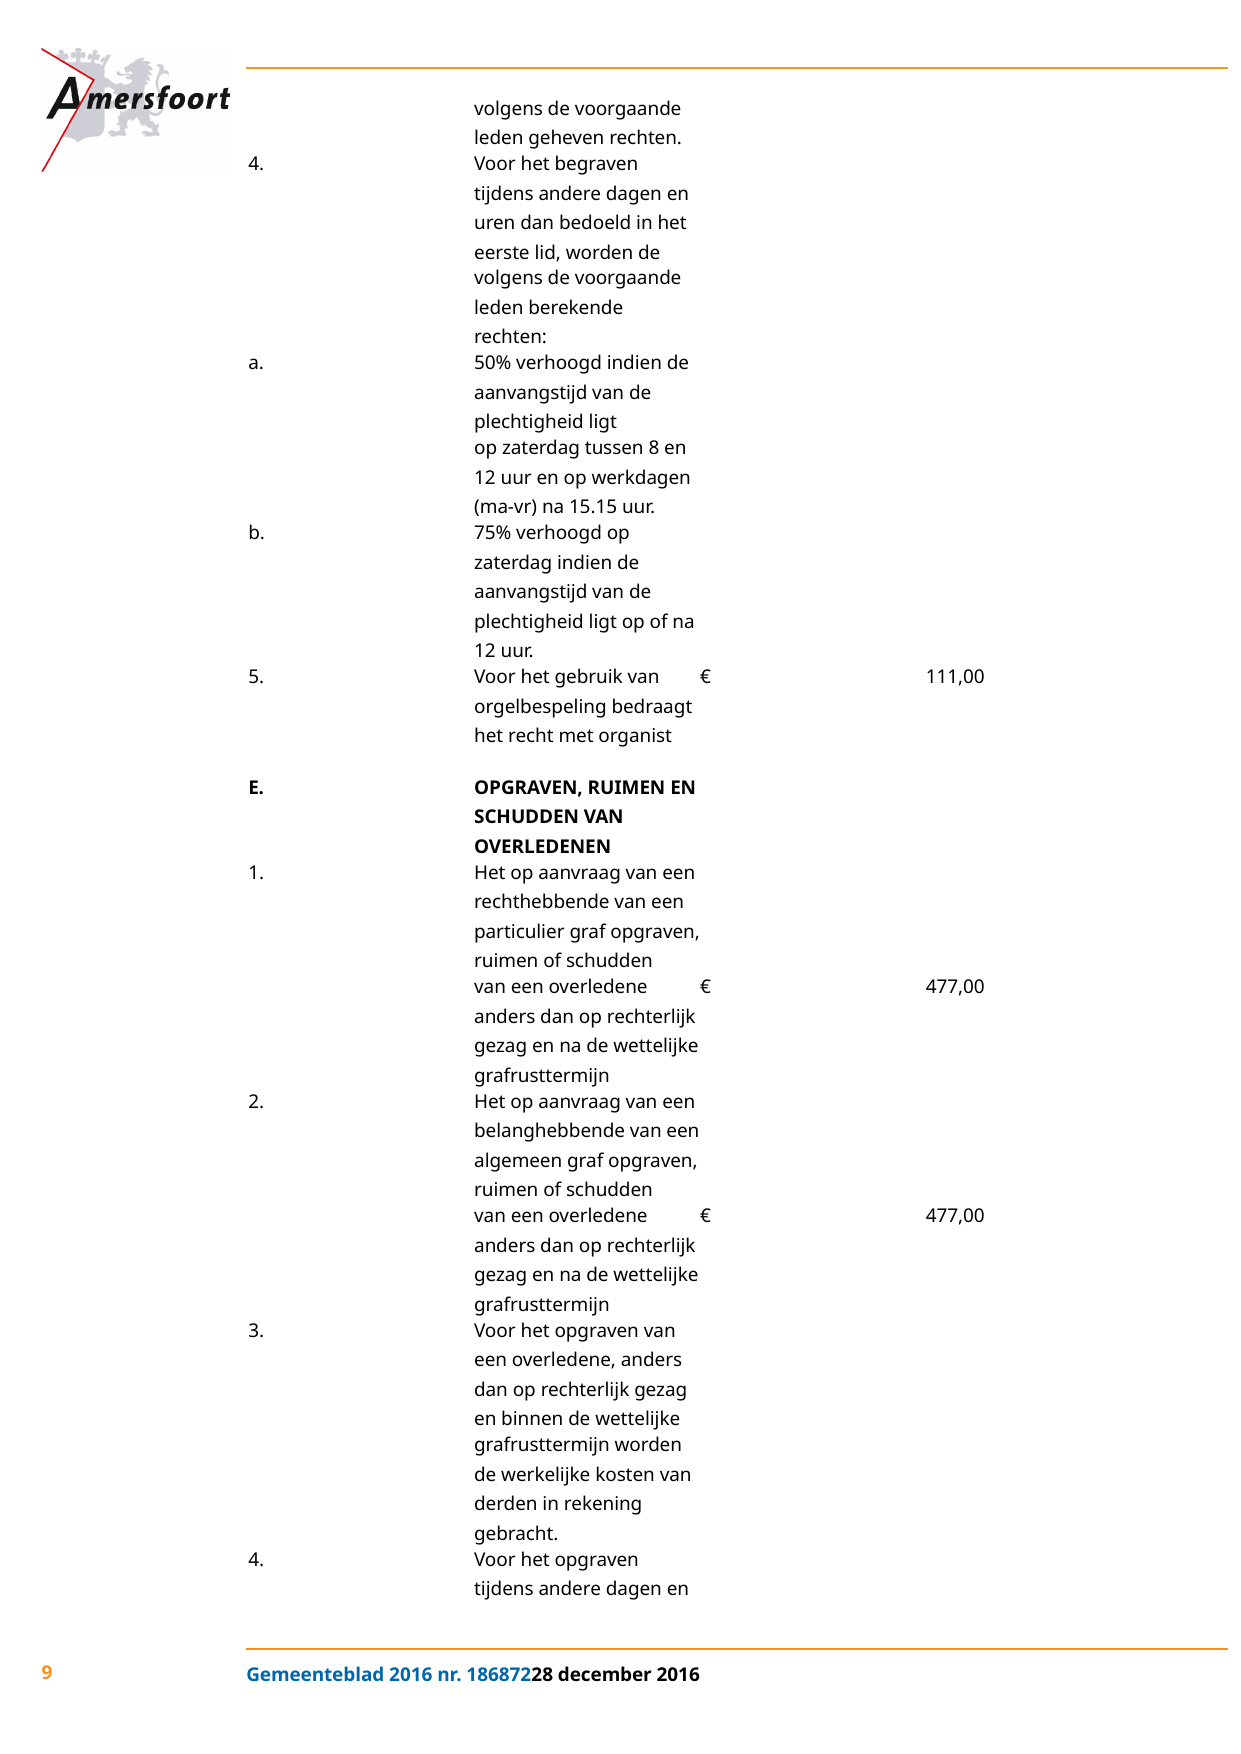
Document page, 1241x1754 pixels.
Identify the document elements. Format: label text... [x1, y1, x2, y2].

table_cell [926, 1088, 1152, 1202]
table_cell E. [248, 774, 474, 859]
table_cell [700, 1317, 926, 1431]
table_cell [700, 519, 926, 663]
table_cell [700, 1088, 926, 1202]
table_cell € [700, 973, 926, 1088]
table_cell [700, 434, 926, 519]
table_cell Voor het opgraven tijdens andere dagen en [474, 1546, 700, 1601]
table_cell OPGRAVEN, RUIMEN EN SCHUDDEN VAN OVERLEDENEN [474, 774, 700, 859]
table_cell [926, 1317, 1152, 1431]
table_cell van een overledene anders dan op rechterlijk gezag en na de wettelijke grafrusttermijn [474, 973, 700, 1088]
table_cell 50% verhoogd indien de aanvangstijd van de plechtigheid ligt [474, 350, 700, 434]
table_cell [926, 1546, 1152, 1601]
table_cell [700, 1546, 926, 1601]
table_cell Voor het begraven tijdens andere dagen en uren dan bedoeld in het eerste lid, worden de [474, 150, 700, 264]
table_cell [248, 748, 474, 774]
table_cell op zaterdag tussen 8 en 12 uur en op werkdagen (ma-vr) na 15.15 uur. [474, 434, 700, 519]
table_cell [926, 434, 1152, 519]
table_cell 4. [248, 1546, 474, 1601]
table_cell Voor het opgraven van een overledene, anders dan op rechterlijk gezag en binnen de wettelijke [474, 1317, 700, 1431]
table_cell b. [248, 519, 474, 663]
table_cell 3. [248, 1317, 474, 1431]
table_cell volgens de voorgaande leden geheven rechten. [474, 95, 700, 150]
table_cell 111,00 [926, 663, 1152, 748]
table_cell [700, 350, 926, 434]
table_cell [700, 774, 926, 859]
table_cell [248, 1431, 474, 1546]
table_cell 4. [248, 150, 474, 264]
table_cell [700, 95, 926, 150]
table_cell 1. [248, 859, 474, 973]
table_cell [248, 1202, 474, 1317]
table_cell [700, 748, 926, 774]
table_cell a. [248, 350, 474, 434]
table_cell 477,00 [926, 1202, 1152, 1317]
table_cell [926, 774, 1152, 859]
table_cell 2. [248, 1088, 474, 1202]
table_cell 477,00 [926, 973, 1152, 1088]
table_cell volgens de voorgaande leden berekende rechten: [474, 265, 700, 349]
table_cell 5. [248, 663, 474, 748]
table_cell Voor het gebruik van orgelbespeling bedraagt het recht met organist [474, 663, 700, 748]
table_cell [926, 519, 1152, 663]
table_cell grafrusttermijn worden de werkelijke kosten van derden in rekening gebracht. [474, 1431, 700, 1546]
table_cell [474, 748, 700, 774]
table_cell [248, 95, 474, 150]
table_cell € [700, 663, 926, 748]
table_cell Het op aanvraag van een belanghebbende van een algemeen graf opgraven, ruimen of schudden [474, 1088, 700, 1202]
table_cell [248, 434, 474, 519]
table_cell [700, 1431, 926, 1546]
table_cell [700, 150, 926, 264]
table_cell [700, 859, 926, 973]
table_cell [926, 350, 1152, 434]
table_cell [926, 1431, 1152, 1546]
table_cell 75% verhoogd op zaterdag indien de aanvangstijd van de plechtigheid ligt op of na 12 uur. [474, 519, 700, 663]
table_cell van een overledene anders dan op rechterlijk gezag en na de wettelijke grafrusttermijn [474, 1202, 700, 1317]
table_cell € [700, 1202, 926, 1317]
table_cell [248, 973, 474, 1088]
table_cell [926, 859, 1152, 973]
table_cell [700, 265, 926, 349]
table_cell Het op aanvraag van een rechthebbende van een particulier graf opgraven, ruimen of schudden [474, 859, 700, 973]
table_cell [926, 150, 1152, 264]
picture [41, 47, 231, 172]
table_cell [248, 265, 474, 349]
table_cell [926, 265, 1152, 349]
table_cell [926, 95, 1152, 150]
table_cell [926, 748, 1152, 774]
